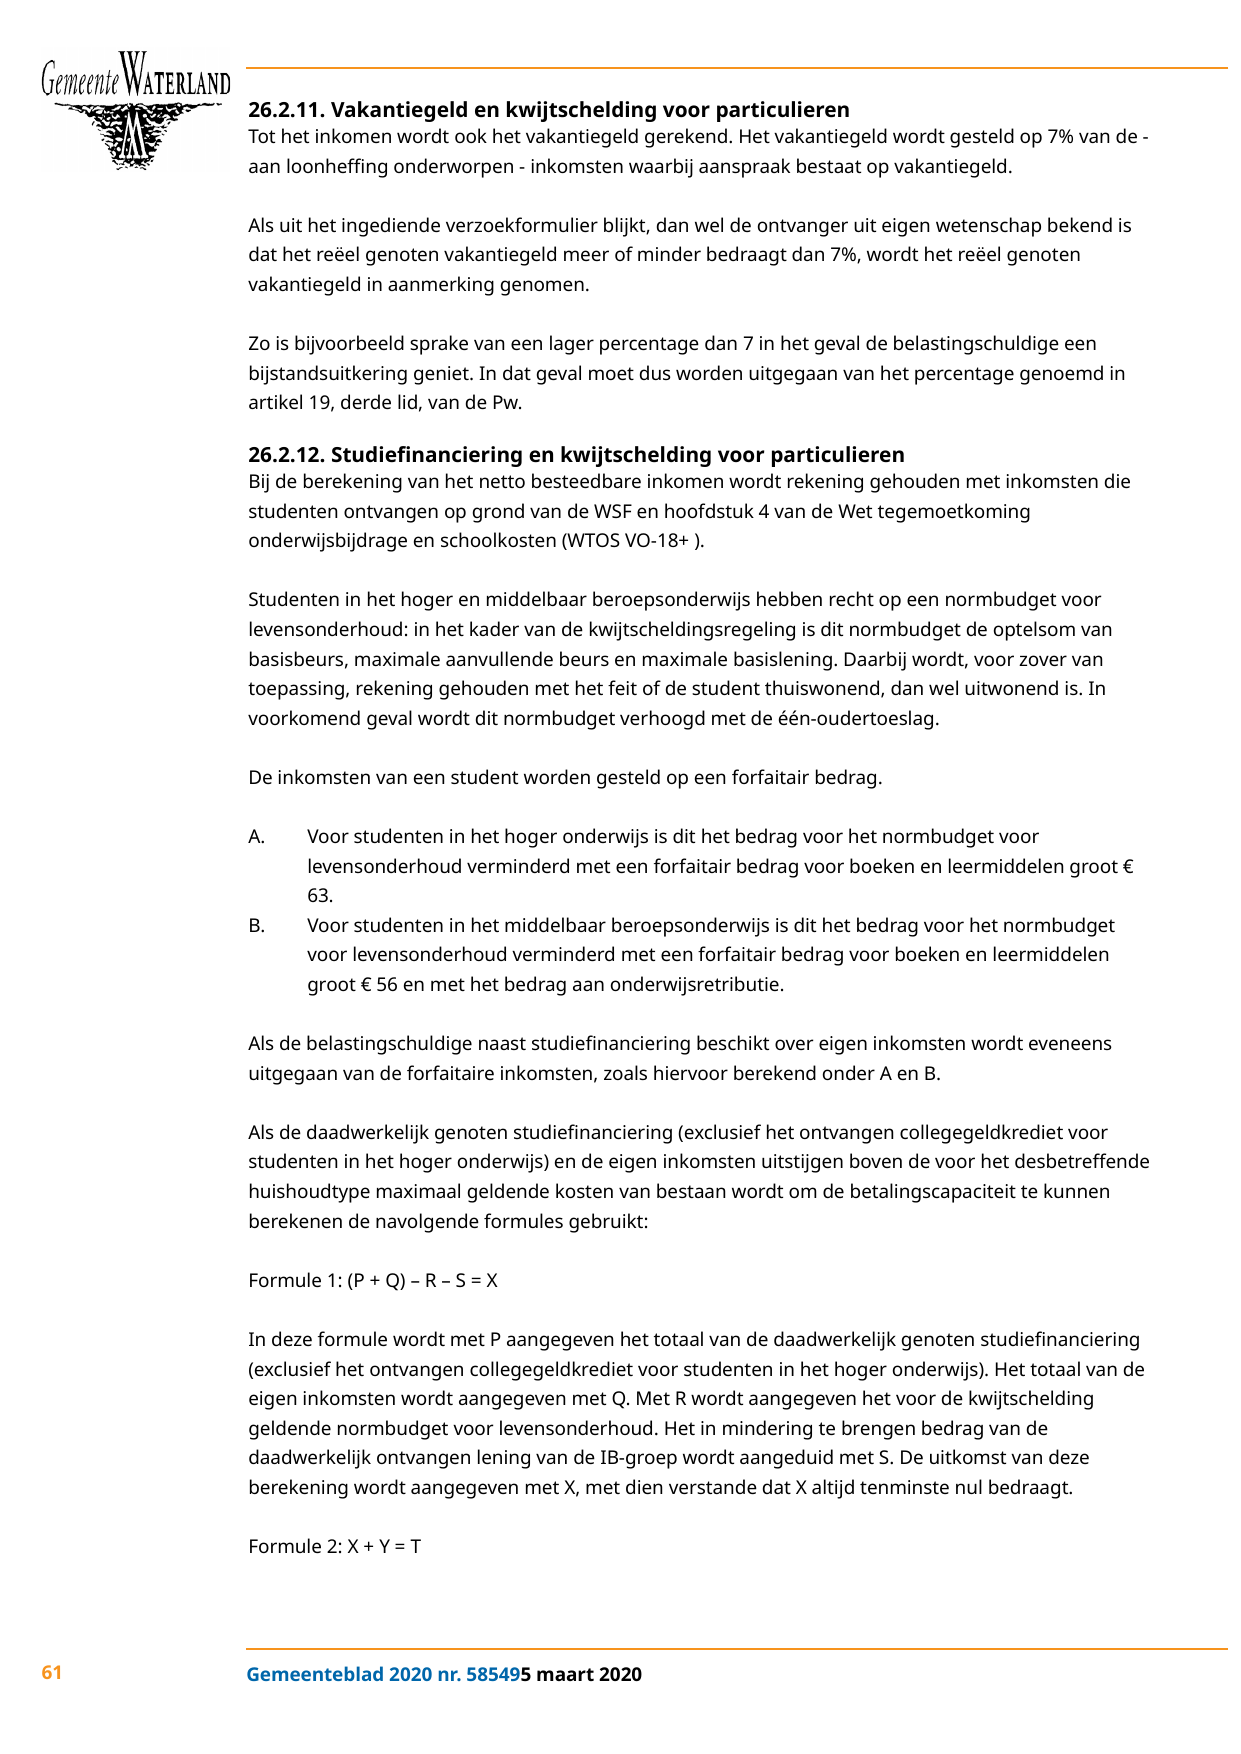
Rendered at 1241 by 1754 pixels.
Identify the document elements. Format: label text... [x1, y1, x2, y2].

picture [41, 47, 231, 172]
list Voor studenten in het middelbaar beroepsonderwijs is dit het bedrag voor het normbudget voor levensonderhoud verminderd met een forfaitair bedrag voor boeken en leermiddelen groot € 56 en met het bedrag aan onderwijsretributie. [248, 912, 1152, 997]
list Voor studenten in het hoger onderwijs is dit het bedrag voor het normbudget voor levensonderhoud verminderd met een forfaitair bedrag voor boeken en leermiddelen groot € 63. [248, 823, 1152, 908]
text Studenten in het hoger en middelbaar beroepsonderwijs hebben recht op een normbudget voor levensonderhoud: in het kader van de kwijtscheldingsregeling is dit normbudget de optelsom van basisbeurs, maximale aanvullende beurs en maximale basislening. Daarbij wordt, voor zover van toepassing, rekening gehouden met het feit of de student thuiswonend, dan wel uitwonend is. In voorkomend geval wordt dit normbudget verhoogd met de één-oudertoeslag. [248, 587, 1152, 731]
text Zo is bijvoorbeeld sprake van een lager percentage dan 7 in het geval de belastingschuldige een bijstandsuitkering geniet. In dat geval moet dus worden uitgegaan van het percentage genoemd in artikel 19, derde lid, van de Pw. [248, 330, 1152, 415]
text Als de belastingschuldige naast studiefinanciering beschikt over eigen inkomsten wordt eveneens uitgegaan van de forfaitaire inkomsten, zoals hiervoor berekend onder A en B. [248, 1030, 1152, 1086]
text 26.2.12. Studiefinanciering en kwijtschelding voor particulieren [248, 440, 1152, 468]
text Bij de berekening van het netto besteedbare inkomen wordt rekening gehouden met inkomsten die studenten ontvangen op grond van de WSF en hoofdstuk 4 van de Wet tegemoetkoming onderwijsbijdrage en schoolkosten (WTOS VO-18+ ). [248, 468, 1152, 553]
text Formule 2: X + Y = T [248, 1533, 1152, 1559]
text De inkomsten van een student worden gesteld op een forfaitair bedrag. [248, 764, 1152, 790]
text In deze formule wordt met P aangegeven het totaal van de daadwerkelijk genoten studiefinanciering (exclusief het ontvangen collegegeldkrediet voor studenten in het hoger onderwijs). Het totaal van de eigen inkomsten wordt aangegeven met Q. Met R wordt aangegeven het voor de kwijtschelding geldende normbudget voor levensonderhoud. Het in mindering te brengen bedrag van de daadwerkelijk ontvangen lening van de IB-groep wordt aangeduid met S. De uitkomst van deze berekening wordt aangegeven met X, met dien verstande dat X altijd tenminste nul bedraagt. [248, 1326, 1152, 1500]
text Als uit het ingediende verzoekformulier blijkt, dan wel de ontvanger uit eigen wetenschap bekend is dat het reëel genoten vakantiegeld meer of minder bedraagt dan 7%, wordt het reëel genoten vakantiegeld in aanmerking genomen. [248, 212, 1152, 297]
text Formule 1: (P + Q) – R – S = X [248, 1267, 1152, 1293]
text Als de daadwerkelijk genoten studiefinanciering (exclusief het ontvangen collegegeldkrediet voor studenten in het hoger onderwijs) en de eigen inkomsten uitstijgen boven de voor het desbetreffende huishoudtype maximaal geldende kosten van bestaan wordt om de betalingscapaciteit te kunnen berekenen de navolgende formules gebruikt: [248, 1119, 1152, 1234]
text Tot het inkomen wordt ook het vakantiegeld gerekend. Het vakantiegeld wordt gesteld op 7% van de - aan loonheffing onderworpen - inkomsten waarbij aanspraak bestaat op vakantiegeld. [248, 123, 1152, 178]
text 26.2.11. Vakantiegeld en kwijtschelding voor particulieren [248, 95, 1152, 123]
